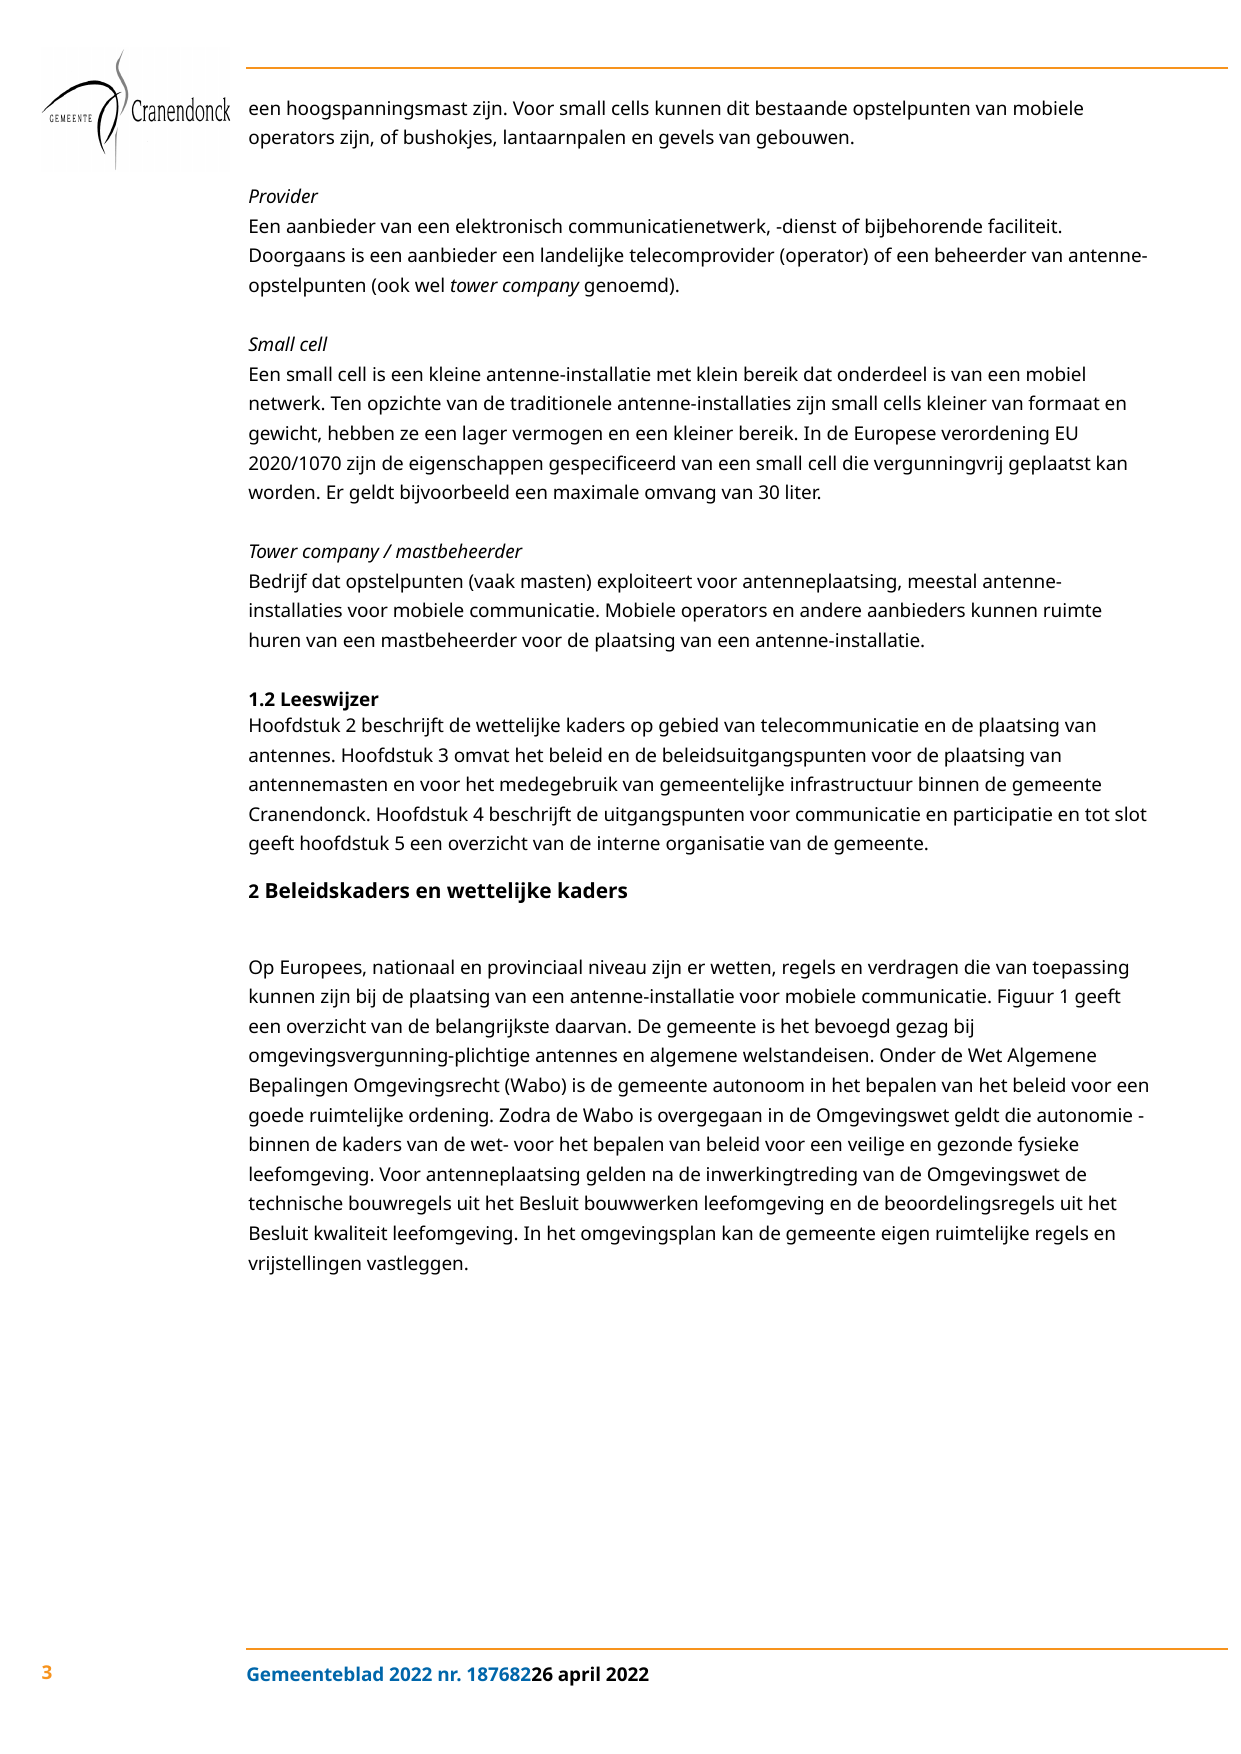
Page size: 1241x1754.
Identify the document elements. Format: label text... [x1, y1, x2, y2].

text Bedrijf dat opstelpunten (vaak masten) exploiteert voor antenneplaatsing, meestal antenne-installaties voor mobiele communicatie. Mobiele operators en andere aanbieders kunnen ruimte huren van een mastbeheerder voor de plaatsing van een antenne-installatie. [248, 568, 1152, 653]
text Een small cell is een kleine antenne-installatie met klein bereik dat onderdeel is van een mobiel netwerk. Ten opzichte van de traditionele antenne-installaties zijn small cells kleiner van formaat en gewicht, hebben ze een lager vermogen en een kleiner bereik. In de Europese verordening EU 2020/1070 zijn de eigenschappen gespecificeerd van een small cell die vergunningvrij geplaatst kan worden. Er geldt bijvoorbeeld een maximale omvang van 30 liter. [248, 361, 1152, 505]
text Een aanbieder van een elektronisch communicatienetwerk, -dienst of bijbehorende faciliteit. Doorgaans is een aanbieder een landelijke telecomprovider (operator) of een beheerder van antenne-opstelpunten (ook wel tower company genoemd). [248, 213, 1152, 298]
text Tower company / mastbeheerder [248, 538, 1152, 564]
text een hoogspanningsmast zijn. Voor small cells kunnen dit bestaande opstelpunten van mobiele operators zijn, of bushokjes, lantaarnpalen en gevels van gebouwen. [248, 95, 1152, 150]
text Hoofdstuk 2 beschrijft de wettelijke kaders op gebied van telecommunicatie en de plaatsing van antennes. Hoofdstuk 3 omvat het beleid en de beleidsuitgangspunten voor de plaatsing van antennemasten en voor het medegebruik van gemeentelijke infrastructuur binnen de gemeente Cranendonck. Hoofdstuk 4 beschrijft de uitgangspunten voor communicatie en participatie en tot slot geeft hoofdstuk 5 een overzicht van de interne organisatie van de gemeente. [248, 712, 1152, 856]
text 1.2 Leeswijzer [248, 686, 1152, 712]
picture [41, 47, 231, 172]
text 2 Beleidskaders en wettelijke kaders [248, 876, 1152, 904]
text Op Europees, nationaal en provinciaal niveau zijn er wetten, regels en verdragen die van toepassing kunnen zijn bij de plaatsing van een antenne-installatie voor mobiele communicatie. Figuur 1 geeft een overzicht van de belangrijkste daarvan. De gemeente is het bevoegd gezag bij omgevingsvergunning-plichtige antennes en algemene welstandeisen. Onder de Wet Algemene Bepalingen Omgevingsrecht (Wabo) is de gemeente autonoom in het bepalen van het beleid voor een goede ruimtelijke ordening. Zodra de Wabo is overgegaan in de Omgevingswet geldt die autonomie -binnen de kaders van de wet- voor het bepalen van beleid voor een veilige en gezonde fysieke leefomgeving. Voor antenneplaatsing gelden na de inwerkingtreding van de Omgevingswet de technische bouwregels uit het Besluit bouwwerken leefomgeving en de beoordelingsregels uit het Besluit kwaliteit leefomgeving. In het omgevingsplan kan de gemeente eigen ruimtelijke regels en vrijstellingen vastleggen. [248, 954, 1152, 1275]
text Provider [248, 183, 1152, 209]
text Small cell [248, 331, 1152, 357]
